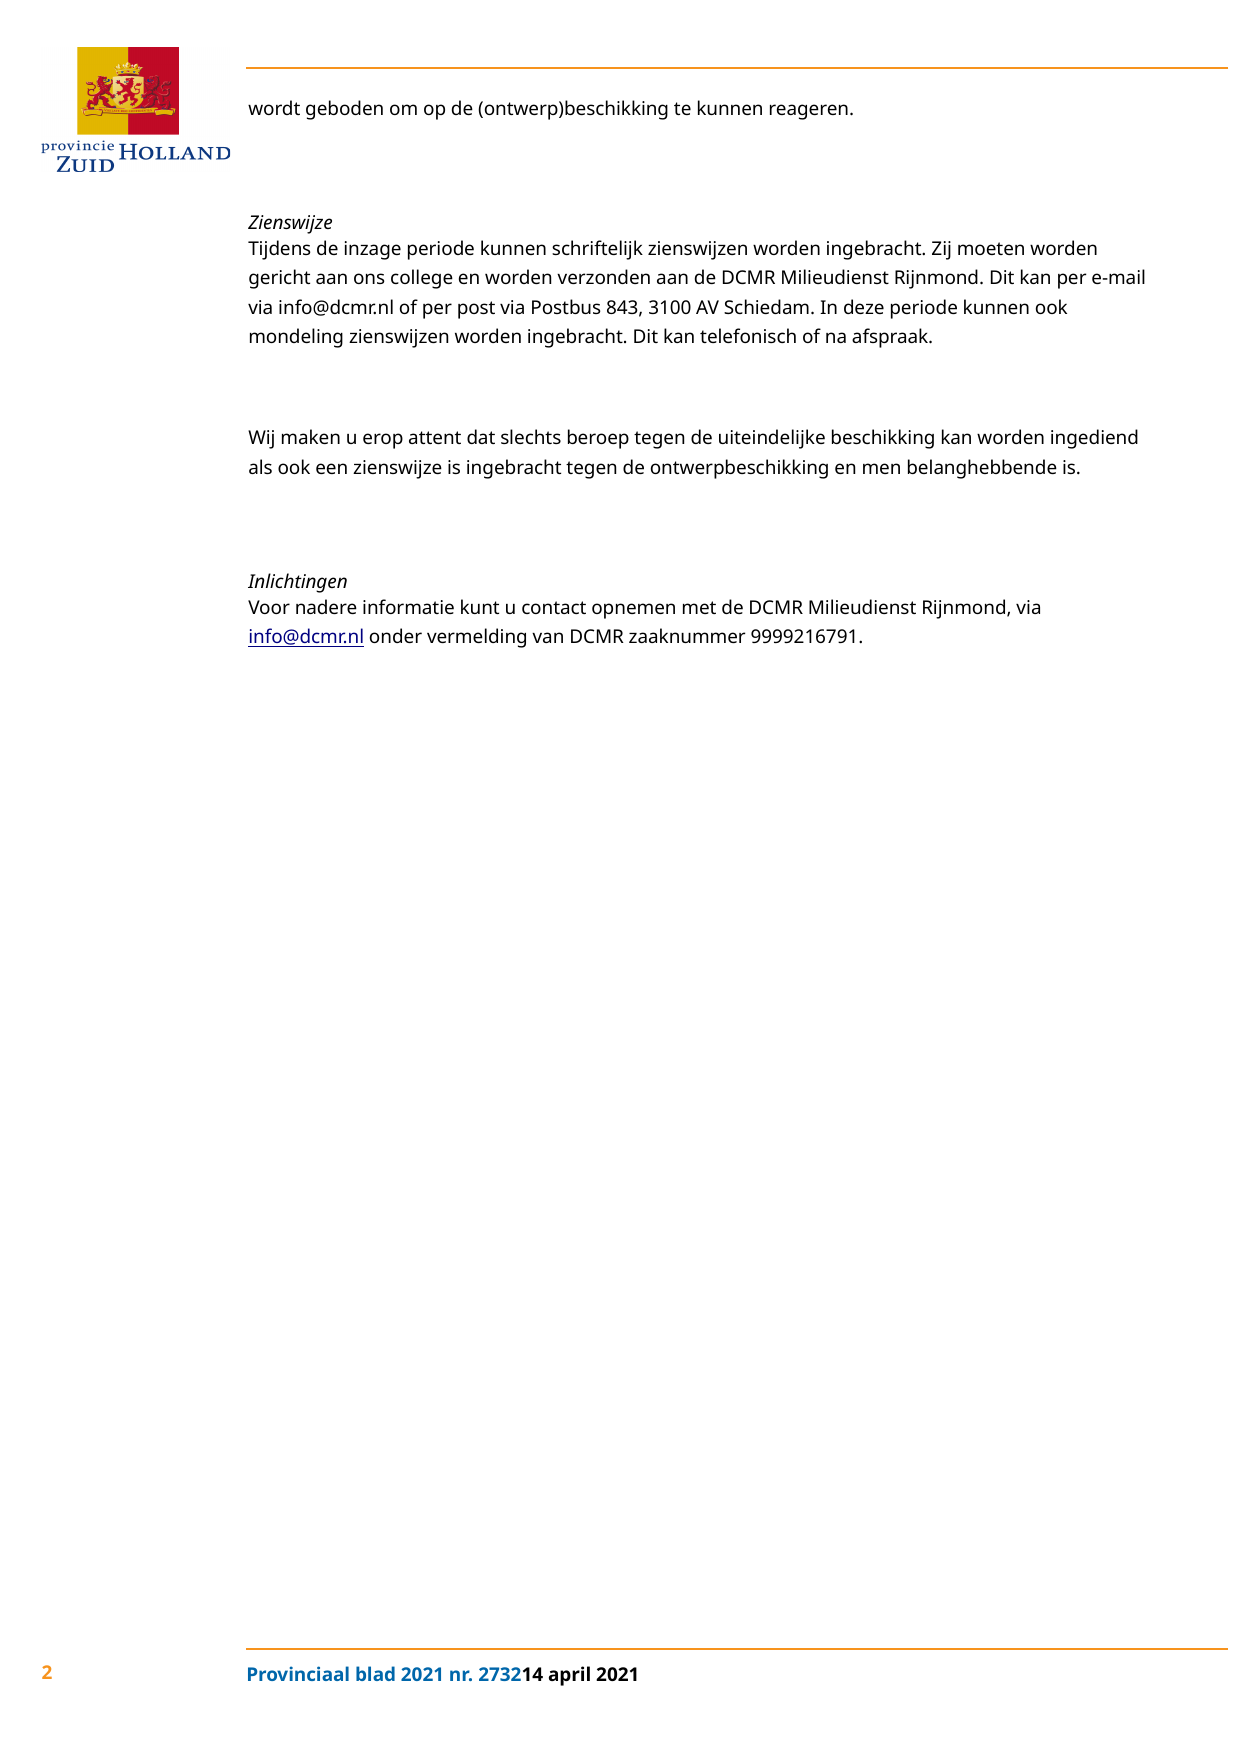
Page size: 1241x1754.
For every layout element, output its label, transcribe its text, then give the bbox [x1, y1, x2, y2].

text Tijdens de inzage periode kunnen schriftelijk zienswijzen worden ingebracht. Zij moeten worden gericht aan ons college en worden verzonden aan de DCMR Milieudienst Rijnmond. Dit kan per e-mail via info@dcmr.nl of per post via Postbus 843, 3100 AV Schiedam. In deze periode kunnen ook mondeling zienswijzen worden ingebracht. Dit kan telefonisch of na afspraak. [248, 235, 1152, 349]
text wordt geboden om op de (ontwerp)beschikking te kunnen reageren. [248, 95, 1152, 121]
text Voor nadere informatie kunt u contact opnemen met de DCMR Milieudienst Rijnmond, via info@dcmr.nl onder vermelding van DCMR zaaknummer 9999216791. [248, 594, 1152, 649]
text Inlichtingen [248, 568, 1152, 594]
text Zienswijze [248, 209, 1152, 235]
picture [41, 47, 231, 172]
text Wij maken u erop attent dat slechts beroep tegen de uiteindelijke beschikking kan worden ingediend als ook een zienswijze is ingebracht tegen de ontwerpbeschikking en men belanghebbende is. [248, 424, 1152, 480]
